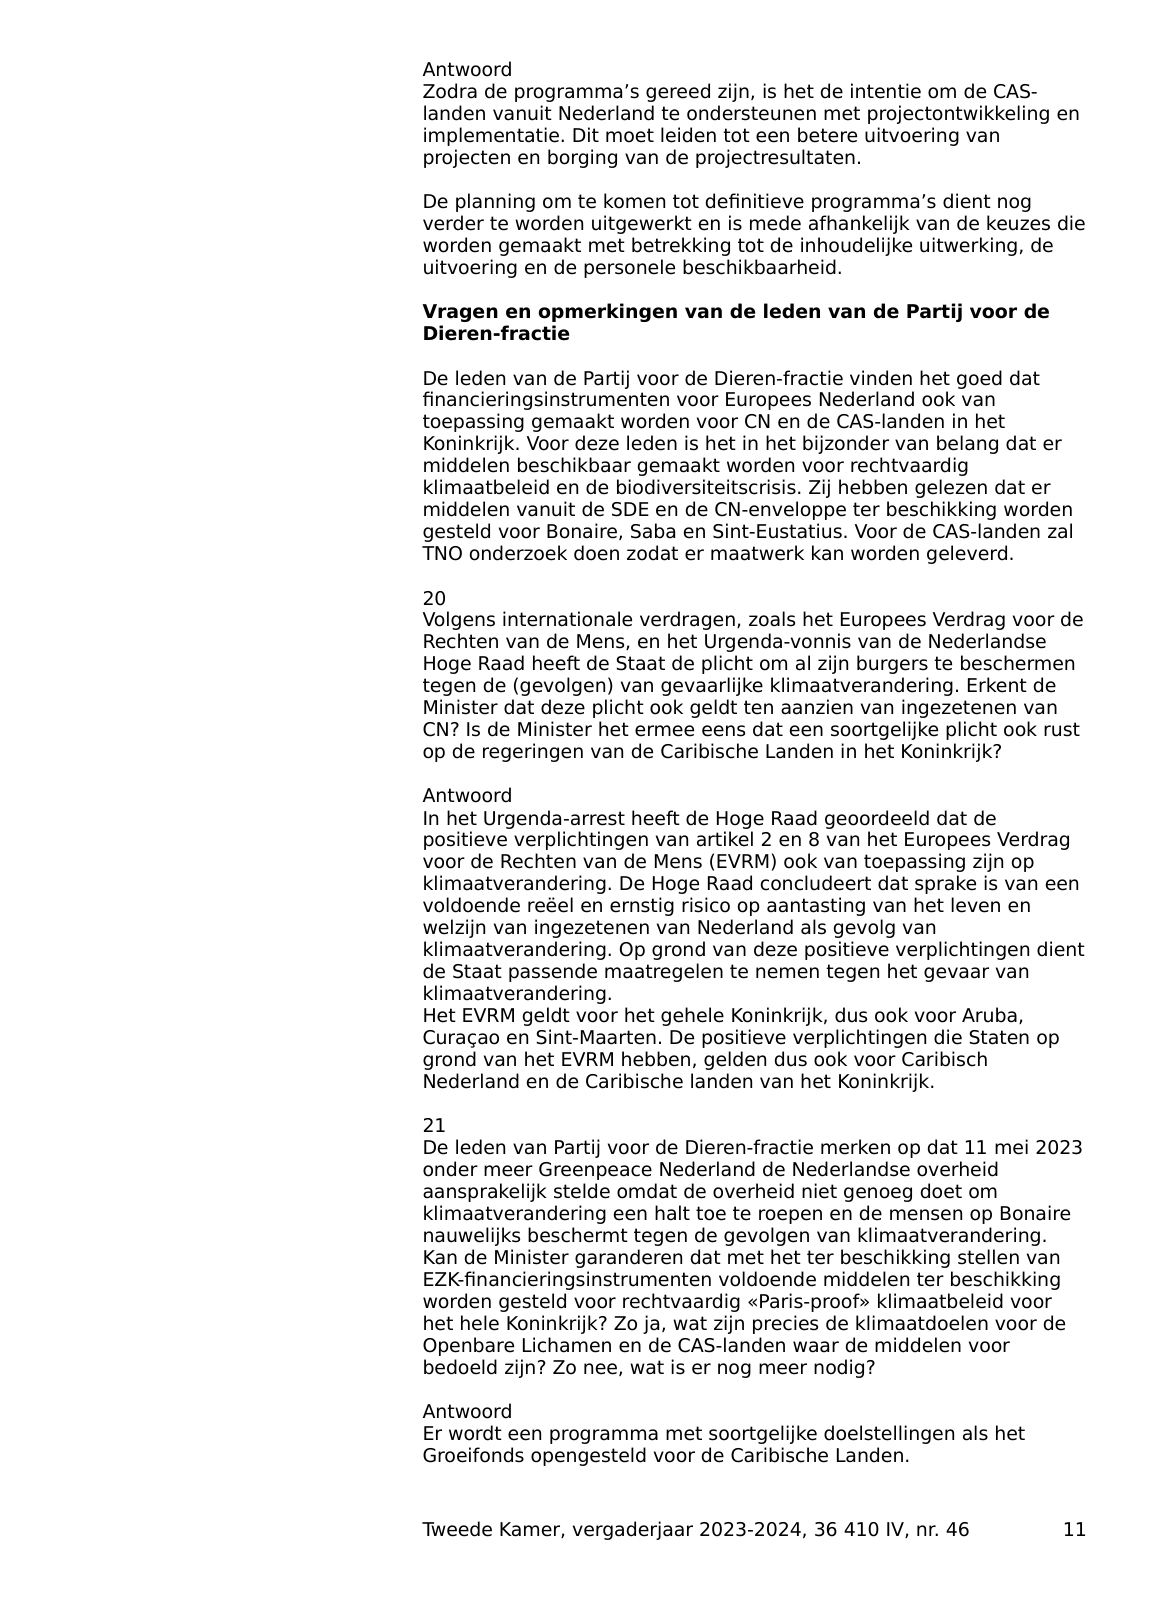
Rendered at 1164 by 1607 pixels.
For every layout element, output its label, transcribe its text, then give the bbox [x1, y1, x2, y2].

text De leden van Partij voor de Dieren-fractie merken op dat 11 mei 2023 onder meer Greenpeace Nederland de Nederlandse overheid aansprakelijk stelde omdat de overheid niet genoeg doet om klimaatverandering een halt toe te roepen en de mensen op Bonaire nauwelijks beschermt tegen de gevolgen van klimaatverandering. [422, 1137, 1087, 1247]
text Antwoord [422, 1401, 1087, 1423]
subtitle Vragen en opmerkingen van de leden van de Partij voor de Dieren-fractie [422, 301, 1087, 345]
text Zodra de programma’s gereed zijn, is het de intentie om de CAS-landen vanuit Nederland te ondersteunen met projectontwikkeling en implementatie. Dit moet leiden tot een betere uitvoering van projecten en borging van de projectresultaten. [422, 81, 1087, 169]
text Kan de Minister garanderen dat met het ter beschikking stellen van EZK-financieringsinstrumenten voldoende middelen ter beschikking worden gesteld voor rechtvaardig «Paris-proof» klimaatbeleid voor het hele Koninkrijk? Zo ja, wat zijn precies de klimaatdoelen voor de Openbare Lichamen en de CAS-landen waar de middelen voor bedoeld zijn? Zo nee, wat is er nog meer nodig? [422, 1247, 1087, 1379]
text Volgens internationale verdragen, zoals het Europees Verdrag voor de Rechten van de Mens, en het Urgenda-vonnis van de Nederlandse Hoge Raad heeft de Staat de plicht om al zijn burgers te beschermen tegen de (gevolgen) van gevaarlijke klimaatverandering. Erkent de Minister dat deze plicht ook geldt ten aanzien van ingezetenen van CN? Is de Minister het ermee eens dat een soortgelijke plicht ook rust op de regeringen van de Caribische Landen in het Koninkrijk? [422, 609, 1087, 763]
text In het Urgenda-arrest heeft de Hoge Raad geoordeeld dat de positieve verplichtingen van artikel 2 en 8 van het Europees Verdrag voor de Rechten van de Mens (EVRM) ook van toepassing zijn op klimaatverandering. De Hoge Raad concludeert dat sprake is van een voldoende reëel en ernstig risico op aantasting van het leven en welzijn van ingezetenen van Nederland als gevolg van klimaatverandering. Op grond van deze positieve verplichtingen dient de Staat passende maatregelen te nemen tegen het gevaar van klimaatverandering. [422, 807, 1087, 1005]
text Er wordt een programma met soortgelijke doelstellingen als het Groeifonds opengesteld voor de Caribische Landen. [422, 1423, 1087, 1467]
text De leden van de Partij voor de Dieren-fractie vinden het goed dat financieringsinstrumenten voor Europees Nederland ook van toepassing gemaakt worden voor CN en de CAS-landen in het Koninkrijk. Voor deze leden is het in het bijzonder van belang dat er middelen beschikbaar gemaakt worden voor rechtvaardig klimaatbeleid en de biodiversiteitscrisis. Zij hebben gelezen dat er middelen vanuit de SDE en de CN-enveloppe ter beschikking worden gesteld voor Bonaire, Saba en Sint-Eustatius. Voor de CAS-landen zal TNO onderzoek doen zodat er maatwerk kan worden geleverd. [422, 367, 1087, 565]
text 21 [422, 1115, 1087, 1137]
text Antwoord [422, 59, 1087, 81]
text 20 [422, 587, 1087, 609]
text Antwoord [422, 785, 1087, 807]
text De planning om te komen tot definitieve programma’s dient nog verder te worden uitgewerkt en is mede afhankelijk van de keuzes die worden gemaakt met betrekking tot de inhoudelijke uitwerking, de uitvoering en de personele beschikbaarheid. [422, 191, 1087, 279]
text Het EVRM geldt voor het gehele Koninkrijk, dus ook voor Aruba, Curaçao en Sint-Maarten. De positieve verplichtingen die Staten op grond van het EVRM hebben, gelden dus ook voor Caribisch Nederland en de Caribische landen van het Koninkrijk. [422, 1005, 1087, 1093]
